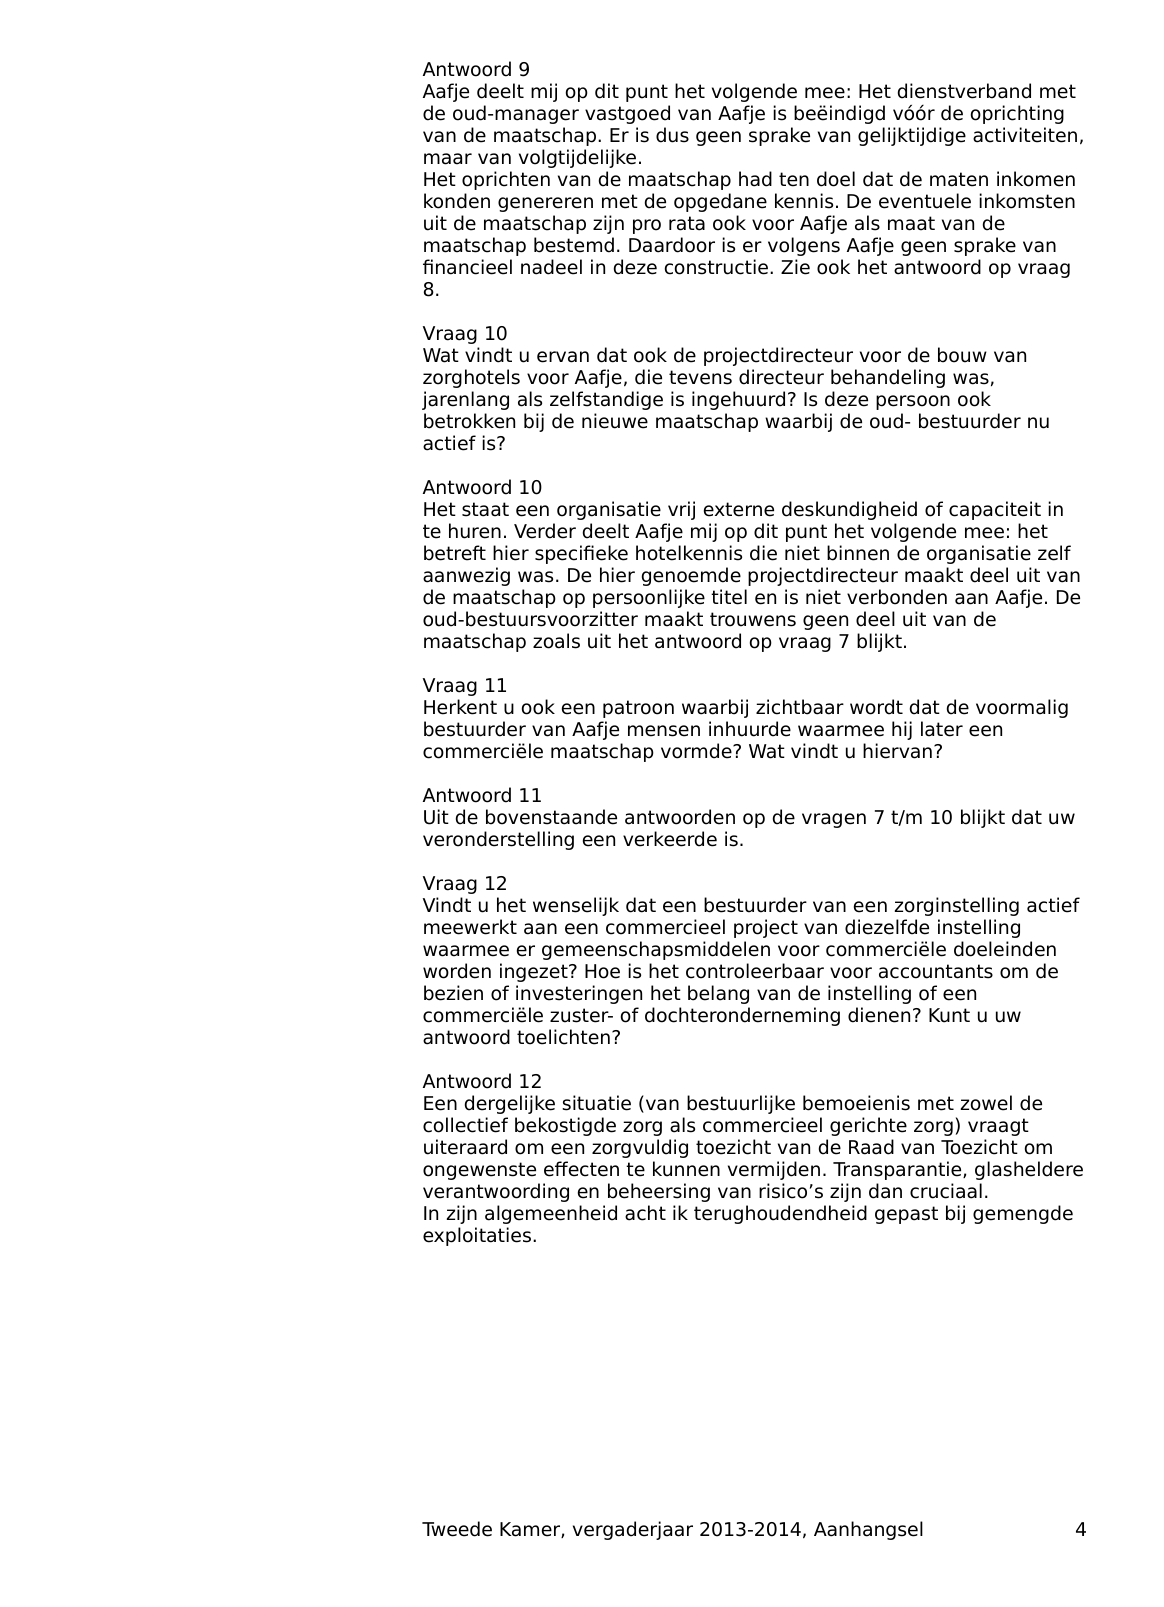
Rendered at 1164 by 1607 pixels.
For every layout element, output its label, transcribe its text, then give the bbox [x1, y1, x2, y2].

text Wat vindt u ervan dat ook de projectdirecteur voor de bouw van zorghotels voor Aafje, die tevens directeur behandeling was, jarenlang als zelfstandige is ingehuurd? Is deze persoon ook betrokken bij de nieuwe maatschap waarbij de oud- bestuurder nu actief is? [422, 345, 1087, 455]
text Vraag 12 [422, 873, 1087, 895]
text Antwoord 9 [422, 59, 1087, 81]
text Vraag 10 [422, 323, 1087, 345]
text Antwoord 12 [422, 1071, 1087, 1093]
text Antwoord 11 [422, 785, 1087, 807]
text Het oprichten van de maatschap had ten doel dat de maten inkomen konden genereren met de opgedane kennis. De eventuele inkomsten uit de maatschap zijn pro rata ook voor Aafje als maat van de maatschap bestemd. Daardoor is er volgens Aafje geen sprake van financieel nadeel in deze constructie. Zie ook het antwoord op vraag 8. [422, 169, 1087, 301]
text Aafje deelt mij op dit punt het volgende mee: Het dienstverband met de oud-manager vastgoed van Aafje is beëindigd vóór de oprichting van de maatschap. Er is dus geen sprake van gelijktijdige activiteiten, maar van volgtijdelijke. [422, 81, 1087, 169]
text Vraag 11 [422, 675, 1087, 697]
text In zijn algemeenheid acht ik terughoudendheid gepast bij gemengde exploitaties. [422, 1203, 1087, 1247]
text Een dergelijke situatie (van bestuurlijke bemoeienis met zowel de collectief bekostigde zorg als commercieel gerichte zorg) vraagt uiteraard om een zorgvuldig toezicht van de Raad van Toezicht om ongewenste effecten te kunnen vermijden. Transparantie, glasheldere verantwoording en beheersing van risico’s zijn dan cruciaal. [422, 1093, 1087, 1203]
text Antwoord 10 [422, 477, 1087, 499]
text Uit de bovenstaande antwoorden op de vragen 7 t/m 10 blijkt dat uw veronderstelling een verkeerde is. [422, 807, 1087, 851]
text Herkent u ook een patroon waarbij zichtbaar wordt dat de voormalig bestuurder van Aafje mensen inhuurde waarmee hij later een commerciële maatschap vormde? Wat vindt u hiervan? [422, 697, 1087, 763]
text Vindt u het wenselijk dat een bestuurder van een zorginstelling actief meewerkt aan een commercieel project van diezelfde instelling waarmee er gemeenschapsmiddelen voor commerciële doeleinden worden ingezet? Hoe is het controleerbaar voor accountants om de bezien of investeringen het belang van de instelling of een commerciële zuster- of dochteronderneming dienen? Kunt u uw antwoord toelichten? [422, 895, 1087, 1049]
text Het staat een organisatie vrij externe deskundigheid of capaciteit in te huren. Verder deelt Aafje mij op dit punt het volgende mee: het betreft hier specifieke hotelkennis die niet binnen de organisatie zelf aanwezig was. De hier genoemde projectdirecteur maakt deel uit van de maatschap op persoonlijke titel en is niet verbonden aan Aafje. De oud-bestuursvoorzitter maakt trouwens geen deel uit van de maatschap zoals uit het antwoord op vraag 7 blijkt. [422, 499, 1087, 653]
